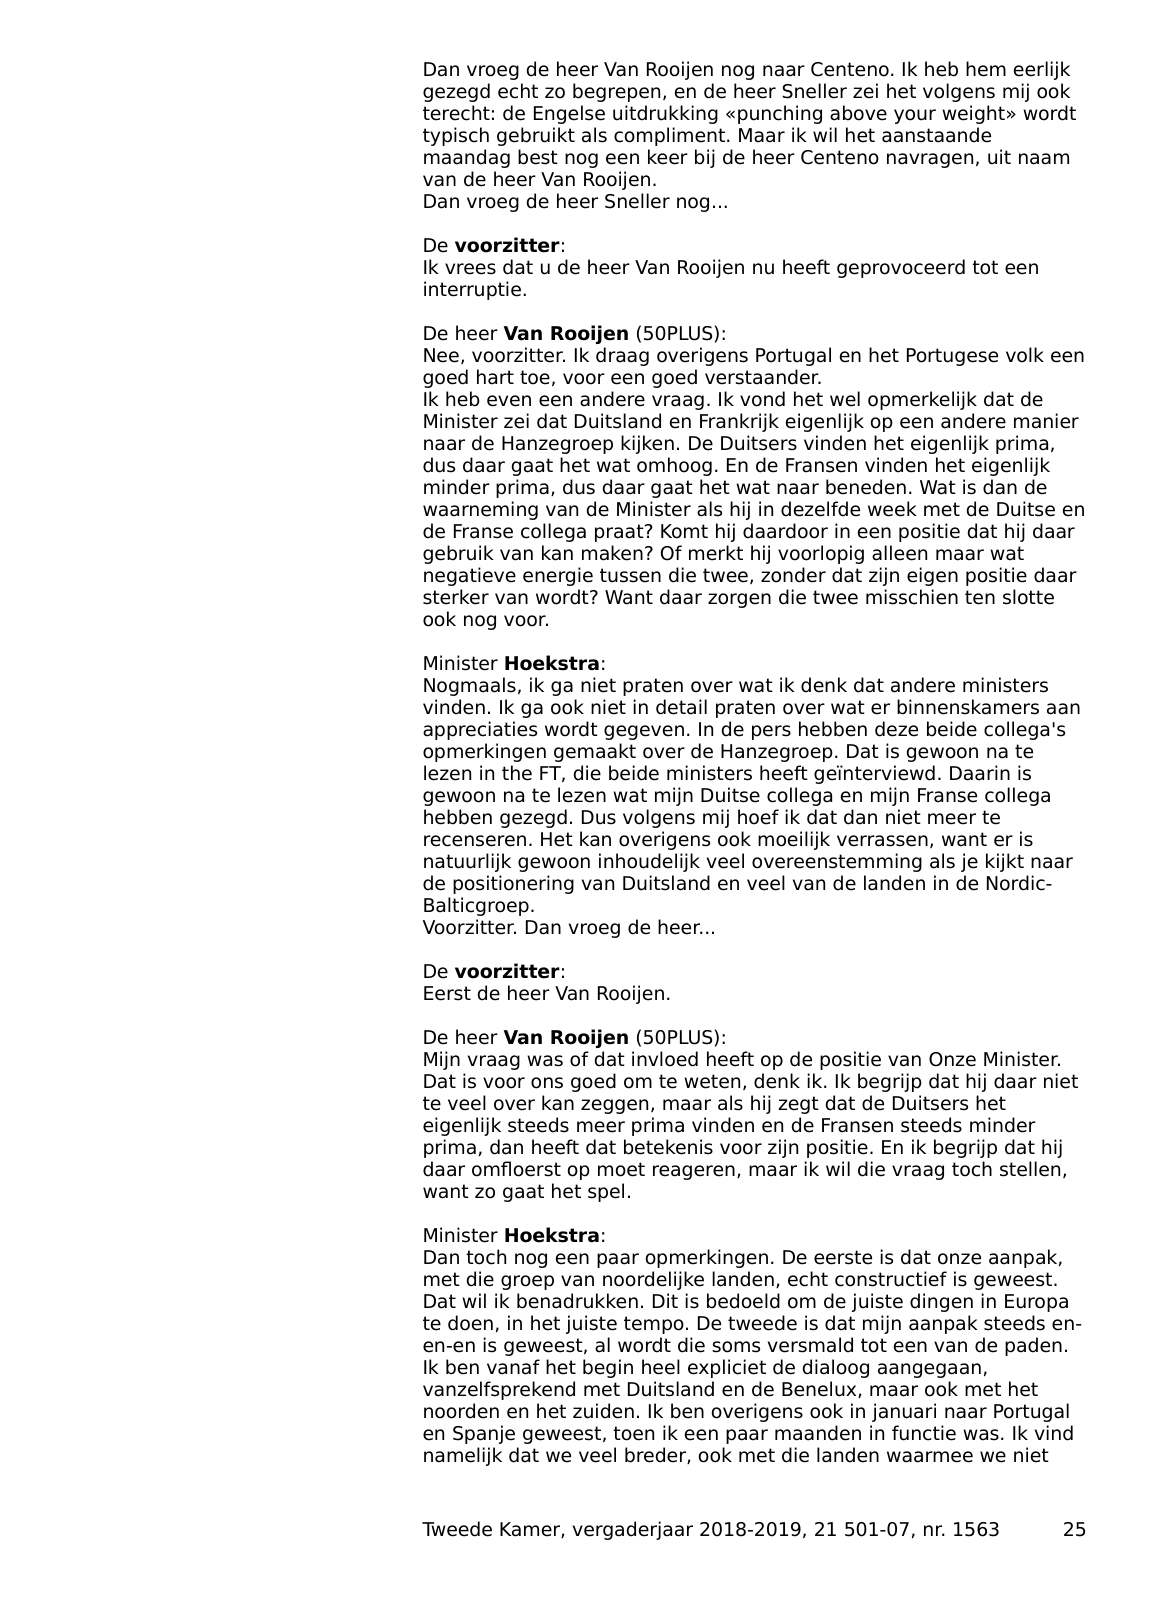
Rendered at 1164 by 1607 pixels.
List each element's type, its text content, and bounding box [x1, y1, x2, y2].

text Eerst de heer Van Rooijen. [422, 983, 1087, 1005]
text Dan vroeg de heer Sneller nog... [422, 191, 1087, 213]
text Voorzitter. Dan vroeg de heer... [422, 917, 1087, 939]
text Minister Hoekstra: [422, 1225, 1087, 1247]
text Dan toch nog een paar opmerkingen. De eerste is dat onze aanpak, met die groep van noordelijke landen, echt constructief is geweest. Dat wil ik benadrukken. Dit is bedoeld om de juiste dingen in Europa te doen, in het juiste tempo. De tweede is dat mijn aanpak steeds en-en-en is geweest, al wordt die soms versmald tot een van de paden. Ik ben vanaf het begin heel expliciet de dialoog aangegaan, vanzelfsprekend met Duitsland en de Benelux, maar ook met het noorden en het zuiden. Ik ben overigens ook in januari naar Portugal en Spanje geweest, toen ik een paar maanden in functie was. Ik vind namelijk dat we veel breder, ook met die landen waarmee we niet [422, 1247, 1087, 1467]
text Nogmaals, ik ga niet praten over wat ik denk dat andere ministers vinden. Ik ga ook niet in detail praten over wat er binnenskamers aan appreciaties wordt gegeven. In de pers hebben deze beide collega's opmerkingen gemaakt over de Hanzegroep. Dat is gewoon na te lezen in the FT, die beide ministers heeft geïnterviewd. Daarin is gewoon na te lezen wat mijn Duitse collega en mijn Franse collega hebben gezegd. Dus volgens mij hoef ik dat dan niet meer te recenseren. Het kan overigens ook moeilijk verrassen, want er is natuurlijk gewoon inhoudelijk veel overeenstemming als je kijkt naar de positionering van Duitsland en veel van de landen in de Nordic-Balticgroep. [422, 675, 1087, 917]
text Ik vrees dat u de heer Van Rooijen nu heeft geprovoceerd tot een interruptie. [422, 257, 1087, 301]
text Ik heb even een andere vraag. Ik vond het wel opmerkelijk dat de Minister zei dat Duitsland en Frankrijk eigenlijk op een andere manier naar de Hanzegroep kijken. De Duitsers vinden het eigenlijk prima, dus daar gaat het wat omhoog. En de Fransen vinden het eigenlijk minder prima, dus daar gaat het wat naar beneden. Wat is dan de waarneming van de Minister als hij in dezelfde week met de Duitse en de Franse collega praat? Komt hij daardoor in een positie dat hij daar gebruik van kan maken? Of merkt hij voorlopig alleen maar wat negatieve energie tussen die twee, zonder dat zijn eigen positie daar sterker van wordt? Want daar zorgen die twee misschien ten slotte ook nog voor. [422, 389, 1087, 631]
text De voorzitter: [422, 235, 1087, 257]
text Dan vroeg de heer Van Rooijen nog naar Centeno. Ik heb hem eerlijk gezegd echt zo begrepen, en de heer Sneller zei het volgens mij ook terecht: de Engelse uitdrukking «punching above your weight» wordt typisch gebruikt als compliment. Maar ik wil het aanstaande maandag best nog een keer bij de heer Centeno navragen, uit naam van de heer Van Rooijen. [422, 59, 1087, 191]
text De voorzitter: [422, 961, 1087, 983]
text Minister Hoekstra: [422, 653, 1087, 675]
text De heer Van Rooijen (50PLUS): [422, 323, 1087, 345]
text Nee, voorzitter. Ik draag overigens Portugal en het Portugese volk een goed hart toe, voor een goed verstaander. [422, 345, 1087, 389]
text De heer Van Rooijen (50PLUS): [422, 1027, 1087, 1049]
text Mijn vraag was of dat invloed heeft op de positie van Onze Minister. Dat is voor ons goed om te weten, denk ik. Ik begrijp dat hij daar niet te veel over kan zeggen, maar als hij zegt dat de Duitsers het eigenlijk steeds meer prima vinden en de Fransen steeds minder prima, dan heeft dat betekenis voor zijn positie. En ik begrijp dat hij daar omfloerst op moet reageren, maar ik wil die vraag toch stellen, want zo gaat het spel. [422, 1049, 1087, 1203]
